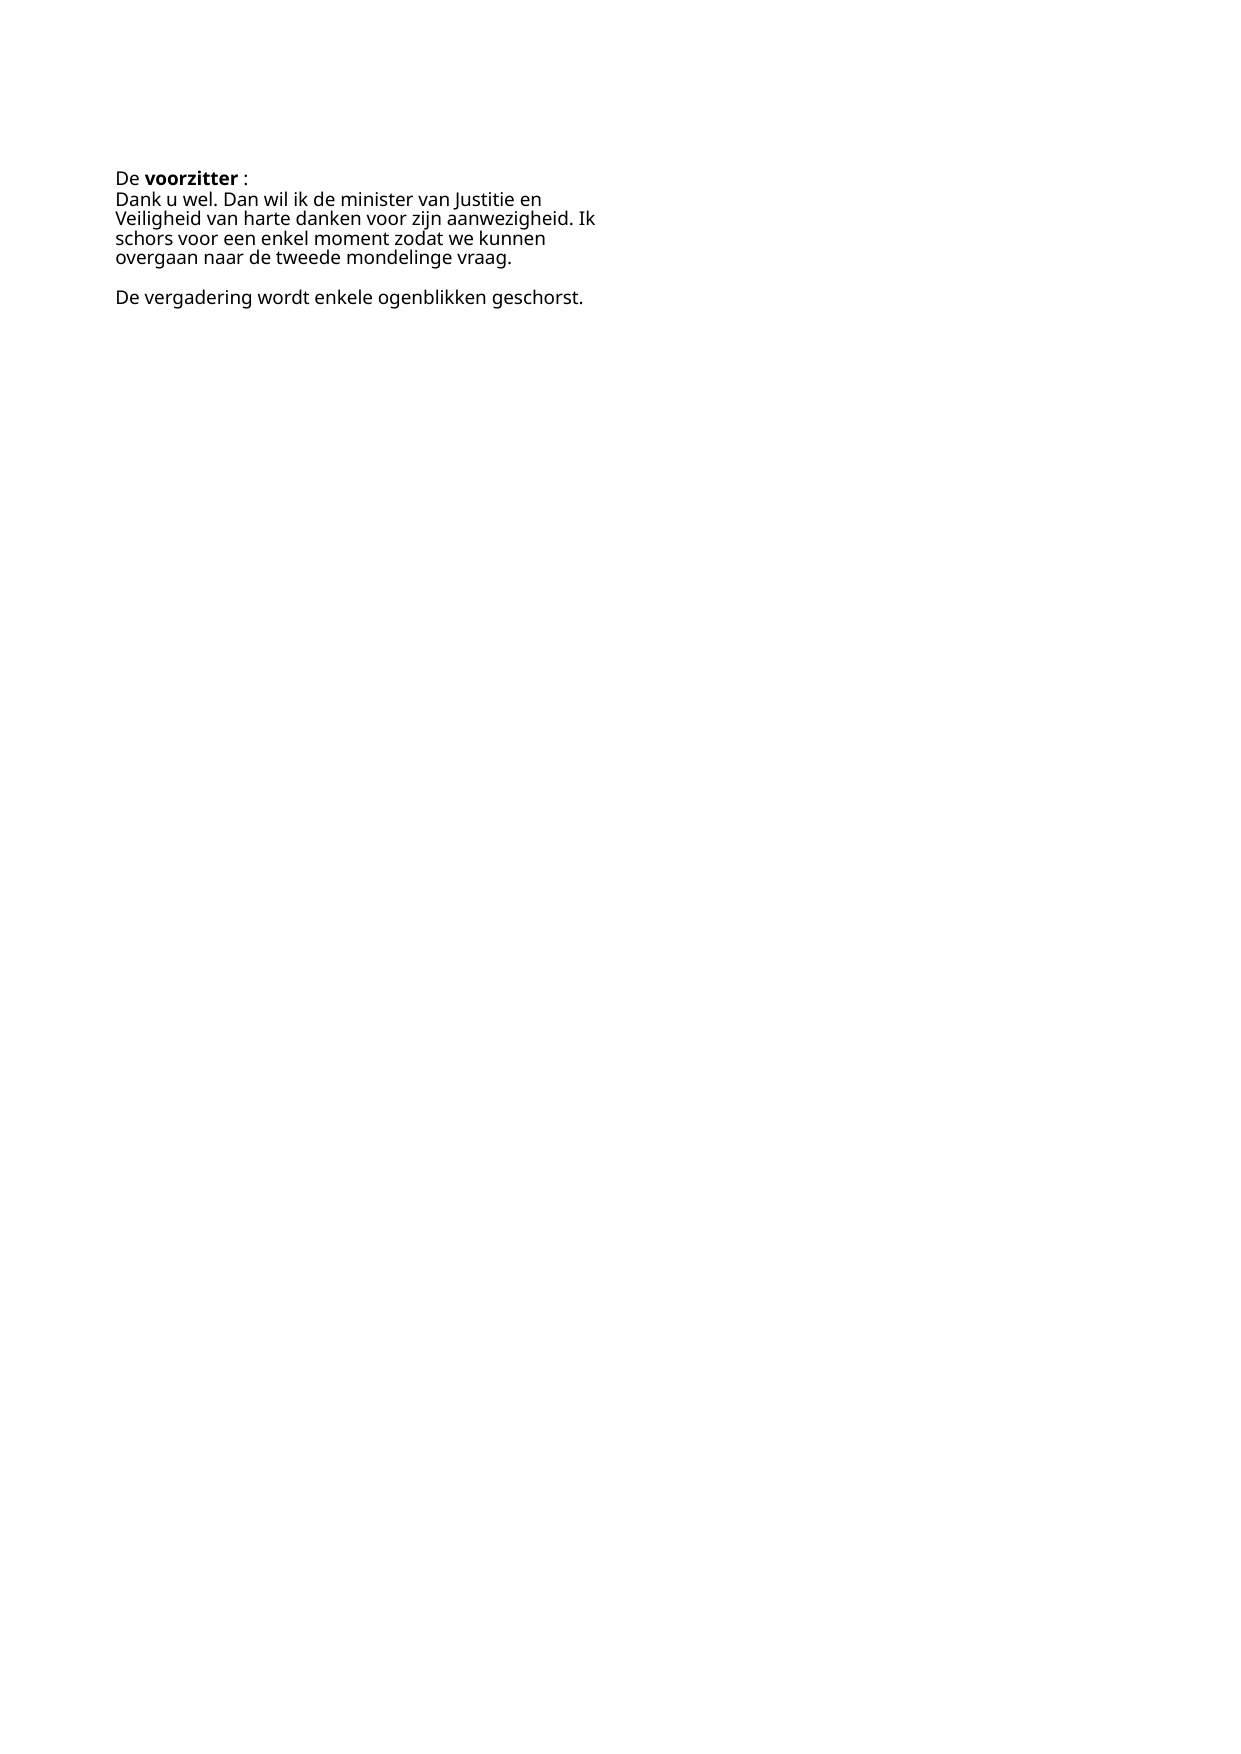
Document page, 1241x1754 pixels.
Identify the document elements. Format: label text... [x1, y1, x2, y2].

text Dank u wel. Dan wil ik de minister van Justitie en Veiligheid van harte danken voor zijn aanwezigheid. Ik schors voor een enkel moment zodat we kunnen overgaan naar de tweede mondelinge vraag. [115, 191, 605, 268]
text De voorzitter : [115, 165, 605, 191]
text De vergadering wordt enkele ogenblikken geschorst. [115, 289, 605, 308]
